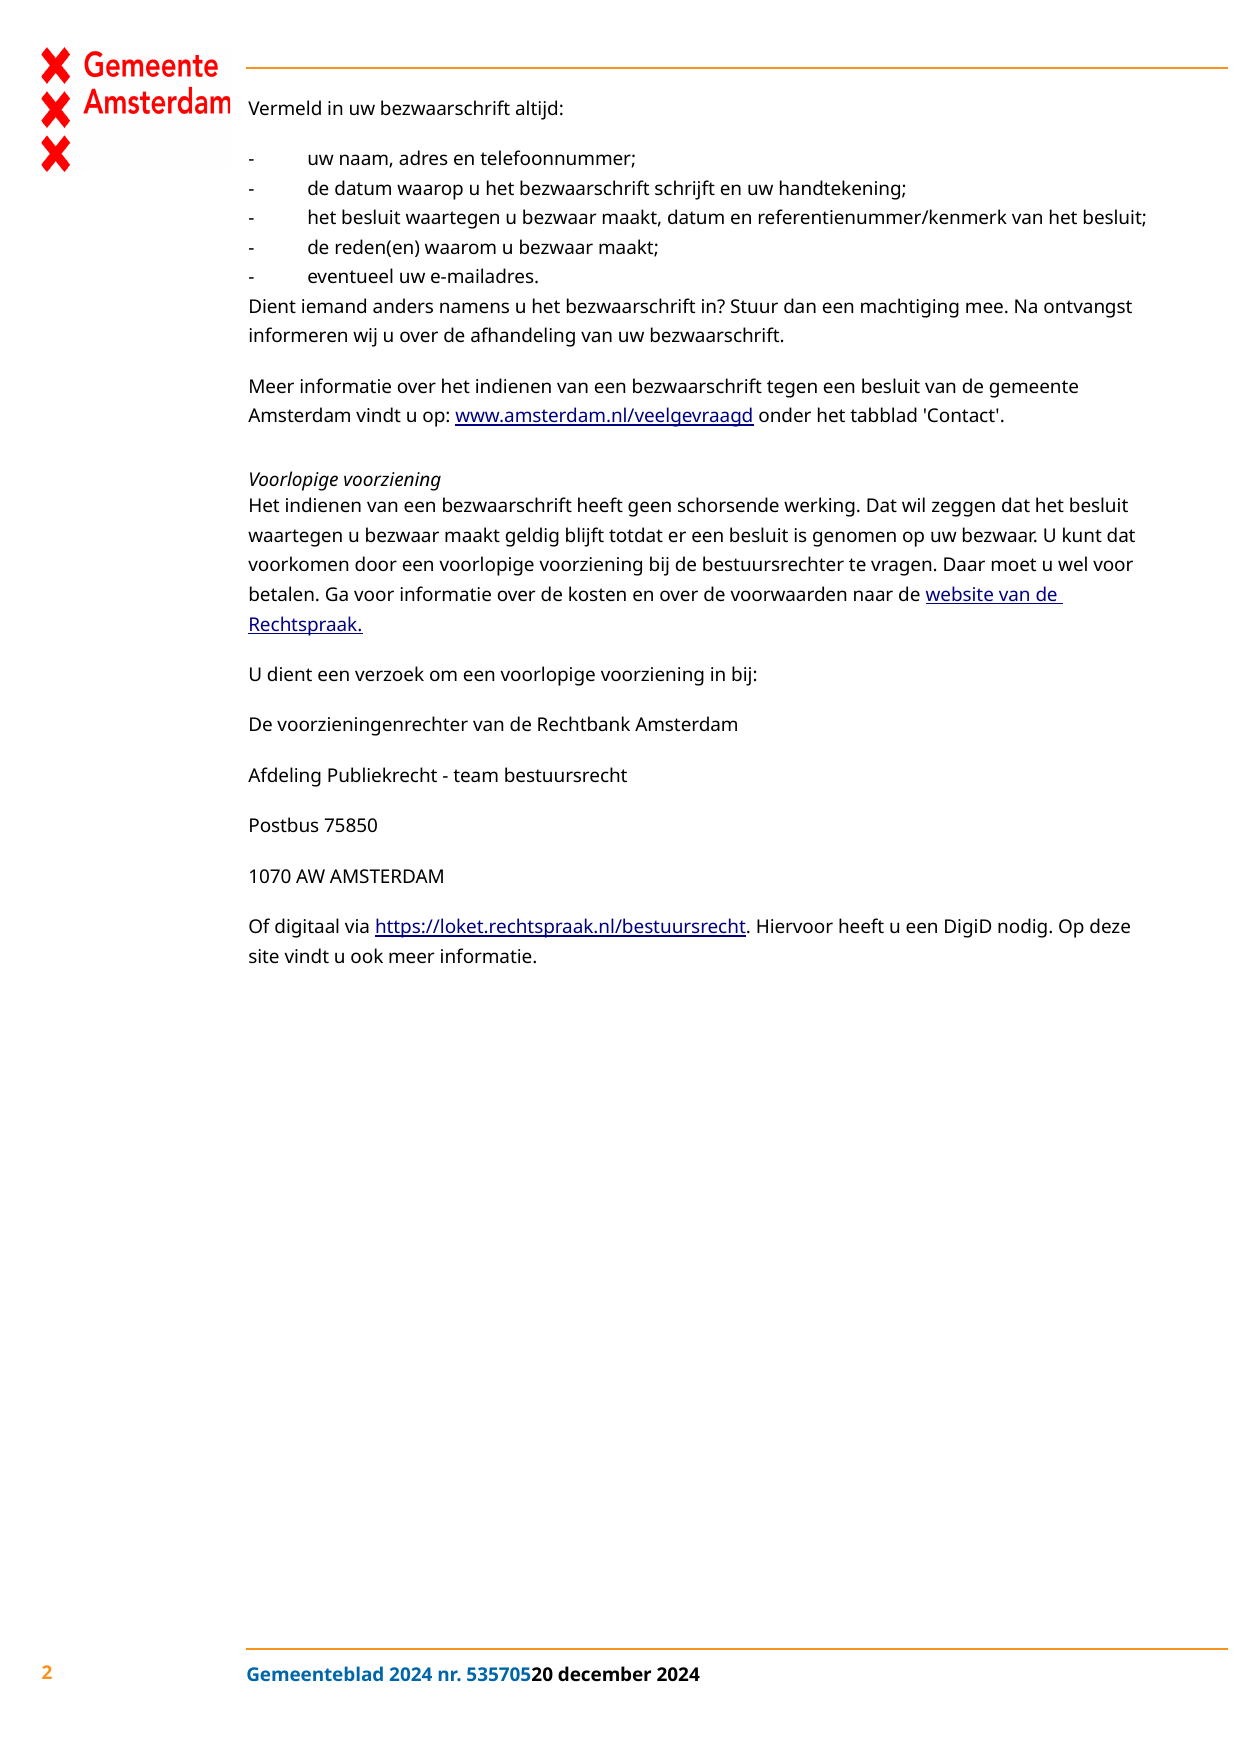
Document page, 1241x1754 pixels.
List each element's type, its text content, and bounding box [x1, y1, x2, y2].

text 1070 AW AMSTERDAM [248, 863, 1152, 888]
text U dient een verzoek om een voorlopige voorziening in bij: [248, 661, 1152, 687]
text Dient iemand anders namens u het bezwaarschrift in? Stuur dan een machtiging mee. Na ontvangst informeren wij u over de afhandeling van uw bezwaarschrift. [248, 293, 1152, 348]
list de reden(en) waarom u bezwaar maakt; [248, 234, 1152, 260]
text Vermeld in uw bezwaarschrift altijd: [248, 95, 1152, 121]
text De voorzieningenrechter van de Rechtbank Amsterdam [248, 712, 1152, 737]
list uw naam, adres en telefoonnummer; [248, 145, 1152, 171]
text Meer informatie over het indienen van een bezwaarschrift tegen een besluit van de gemeente Amsterdam vindt u op: www.amsterdam.nl/veelgevraagd onder het tabblad 'Contact'. [248, 373, 1152, 428]
list het besluit waartegen u bezwaar maakt, datum en referentienummer/kenmerk van het besluit; [248, 204, 1152, 230]
text Postbus 75850 [248, 812, 1152, 838]
list de datum waarop u het bezwaarschrift schrijft en uw handtekening; [248, 175, 1152, 201]
text Of digitaal via https://loket.rechtspraak.nl/bestuursrecht. Hiervoor heeft u een DigiD nodig. Op deze site vindt u ook meer informatie. [248, 913, 1152, 968]
list eventueel uw e-mailadres. [248, 263, 1152, 289]
picture [41, 47, 231, 172]
text Voorlopige voorziening [248, 467, 1152, 492]
text Afdeling Publiekrecht - team bestuursrecht [248, 762, 1152, 788]
text Het indienen van een bezwaarschrift heeft geen schorsende werking. Dat wil zeggen dat het besluit waartegen u bezwaar maakt geldig blijft totdat er een besluit is genomen op uw bezwaar. U kunt dat voorkomen door een voorlopige voorziening bij de bestuursrechter te vragen. Daar moet u wel voor betalen. Ga voor informatie over de kosten en over de voorwaarden naar de website van de Rechtspraak. [248, 492, 1152, 636]
